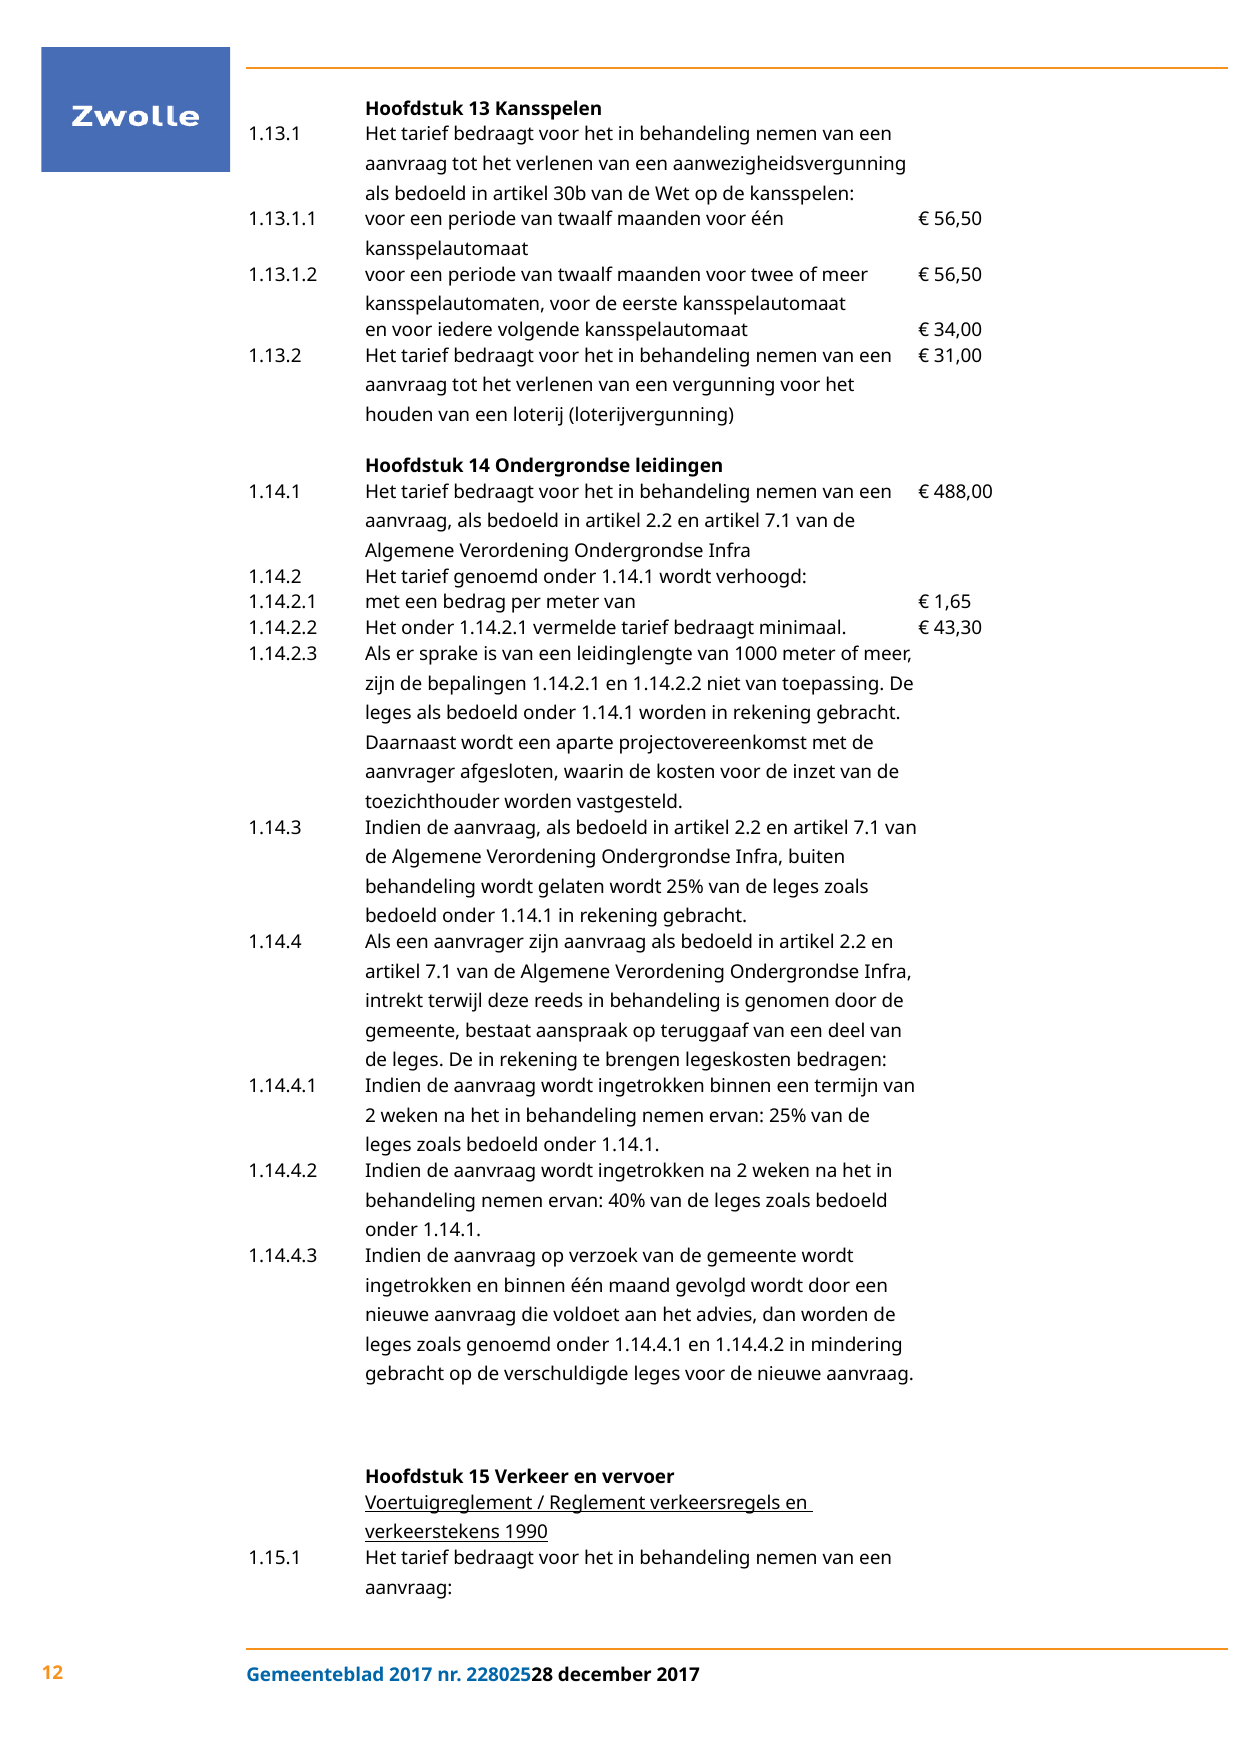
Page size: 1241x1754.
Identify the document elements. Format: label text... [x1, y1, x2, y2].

table_cell [918, 1412, 1152, 1438]
table_cell [918, 814, 1152, 928]
table_cell Het onder 1.14.2.1 vermelde tarief bedraagt minimaal. [365, 615, 918, 640]
table_cell 1.15.1 [248, 1545, 365, 1600]
table_cell € 56,50 [918, 205, 1152, 261]
table_cell € 31,00 [918, 342, 1152, 427]
table_cell Indien de aanvraag, als bedoeld in artikel 2.2 en artikel 7.1 van de Algemene Verordening Ondergrondse Infra, buiten behandeling wordt gelaten wordt 25% van de leges zoals bedoeld onder 1.14.1 in rekening gebracht. [365, 814, 918, 928]
table_cell [248, 1464, 365, 1489]
table_cell [918, 1157, 1152, 1242]
table_cell [918, 1073, 1152, 1157]
table_cell 1.14.4.3 [248, 1242, 365, 1386]
table_cell 1.13.1.2 [248, 261, 365, 316]
table_cell [918, 1386, 1152, 1412]
table_cell 1.13.1 [248, 121, 365, 205]
table_cell [918, 640, 1152, 814]
table_cell [248, 453, 365, 478]
table_cell voor een periode van twaalf maanden voor één kansspelautomaat [365, 205, 918, 261]
picture [41, 47, 231, 172]
table_cell Als een aanvrager zijn aanvraag als bedoeld in artikel 2.2 en artikel 7.1 van de Algemene Verordening Ondergrondse Infra, intrekt terwijl deze reeds in behandeling is genomen door de gemeente, bestaat aanspraak op teruggaaf van een deel van de leges. De in rekening te brengen legeskosten bedragen: [365, 928, 918, 1072]
table_cell [918, 1242, 1152, 1386]
table_cell [365, 1412, 918, 1438]
table_cell 1.14.3 [248, 814, 365, 928]
table_cell € 34,00 [918, 316, 1152, 342]
table_cell € 43,30 [918, 615, 1152, 640]
table_cell Het tarief genoemd onder 1.14.1 wordt verhoogd: [365, 563, 918, 589]
table_cell 1.14.1 [248, 478, 365, 563]
table_cell [365, 1386, 918, 1412]
table_cell voor een periode van twaalf maanden voor twee of meer kansspelautomaten, voor de eerste kansspelautomaat [365, 261, 918, 316]
table_cell [365, 1438, 918, 1463]
table_cell [248, 1489, 365, 1544]
table_cell 1.14.4 [248, 928, 365, 1072]
table_cell [365, 427, 918, 452]
table_cell € 488,00 [918, 478, 1152, 563]
table_cell Indien de aanvraag wordt ingetrokken na 2 weken na het in behandeling nemen ervan: 40% van de leges zoals bedoeld onder 1.14.1. [365, 1157, 918, 1242]
table_cell Het tarief bedraagt voor het in behandeling nemen van een aanvraag tot het verlenen van een aanwezigheidsvergunning als bedoeld in artikel 30b van de Wet op de kansspelen: [365, 121, 918, 205]
table_cell Hoofdstuk 14 Ondergrondse leidingen [365, 453, 918, 478]
table_cell Het tarief bedraagt voor het in behandeling nemen van een aanvraag: [365, 1545, 918, 1600]
table_cell 1.13.1.1 [248, 205, 365, 261]
table_cell 1.13.2 [248, 342, 365, 427]
table_cell [918, 1545, 1152, 1600]
table_cell [248, 316, 365, 342]
table_cell Indien de aanvraag wordt ingetrokken binnen een termijn van 2 weken na het in behandeling nemen ervan: 25% van de leges zoals bedoeld onder 1.14.1. [365, 1073, 918, 1157]
table_cell Het tarief bedraagt voor het in behandeling nemen van een aanvraag, als bedoeld in artikel 2.2 en artikel 7.1 van de Algemene Verordening Ondergrondse Infra [365, 478, 918, 563]
table_cell Het tarief bedraagt voor het in behandeling nemen van een aanvraag tot het verlenen van een vergunning voor het houden van een loterij (loterijvergunning) [365, 342, 918, 427]
table_cell [918, 95, 1152, 121]
table_cell [248, 1438, 365, 1463]
table_cell 1.14.2.1 [248, 589, 365, 614]
table_cell [248, 427, 365, 452]
table_cell 1.14.4.2 [248, 1157, 365, 1242]
table_cell en voor iedere volgende kansspelautomaat [365, 316, 918, 342]
table_cell € 56,50 [918, 261, 1152, 316]
table_cell 1.14.2.2 [248, 615, 365, 640]
table_cell [248, 1412, 365, 1438]
table_cell met een bedrag per meter van [365, 589, 918, 614]
table_cell Hoofdstuk 15 Verkeer en vervoer [365, 1464, 918, 1489]
table_cell [918, 928, 1152, 1072]
table_cell 1.14.2 [248, 563, 365, 589]
table_cell [918, 1464, 1152, 1489]
table_cell [918, 563, 1152, 589]
table_cell [248, 1386, 365, 1412]
table_cell Indien de aanvraag op verzoek van de gemeente wordt ingetrokken en binnen één maand gevolgd wordt door een nieuwe aanvraag die voldoet aan het advies, dan worden de leges zoals genoemd onder 1.14.4.1 en 1.14.4.2 in mindering gebracht op de verschuldigde leges voor de nieuwe aanvraag. [365, 1242, 918, 1386]
table_cell [918, 1489, 1152, 1544]
table_cell € 1,65 [918, 589, 1152, 614]
table_cell [918, 453, 1152, 478]
table_cell 1.14.2.3 [248, 640, 365, 814]
table_cell [918, 427, 1152, 452]
table_cell [918, 121, 1152, 205]
table_cell [918, 1438, 1152, 1463]
table_cell Hoofdstuk 13 Kansspelen [365, 95, 918, 121]
table_cell 1.14.4.1 [248, 1073, 365, 1157]
table_cell Als er sprake is van een leidinglengte van 1000 meter of meer, zijn de bepalingen 1.14.2.1 en 1.14.2.2 niet van toepassing. De leges als bedoeld onder 1.14.1 worden in rekening gebracht. Daarnaast wordt een aparte projectovereenkomst met de aanvrager afgesloten, waarin de kosten voor de inzet van de toezichthouder worden vastgesteld. [365, 640, 918, 814]
table_cell [248, 95, 365, 121]
table_cell Voertuigreglement / Reglement verkeersregels en verkeerstekens 1990 [365, 1489, 918, 1544]
